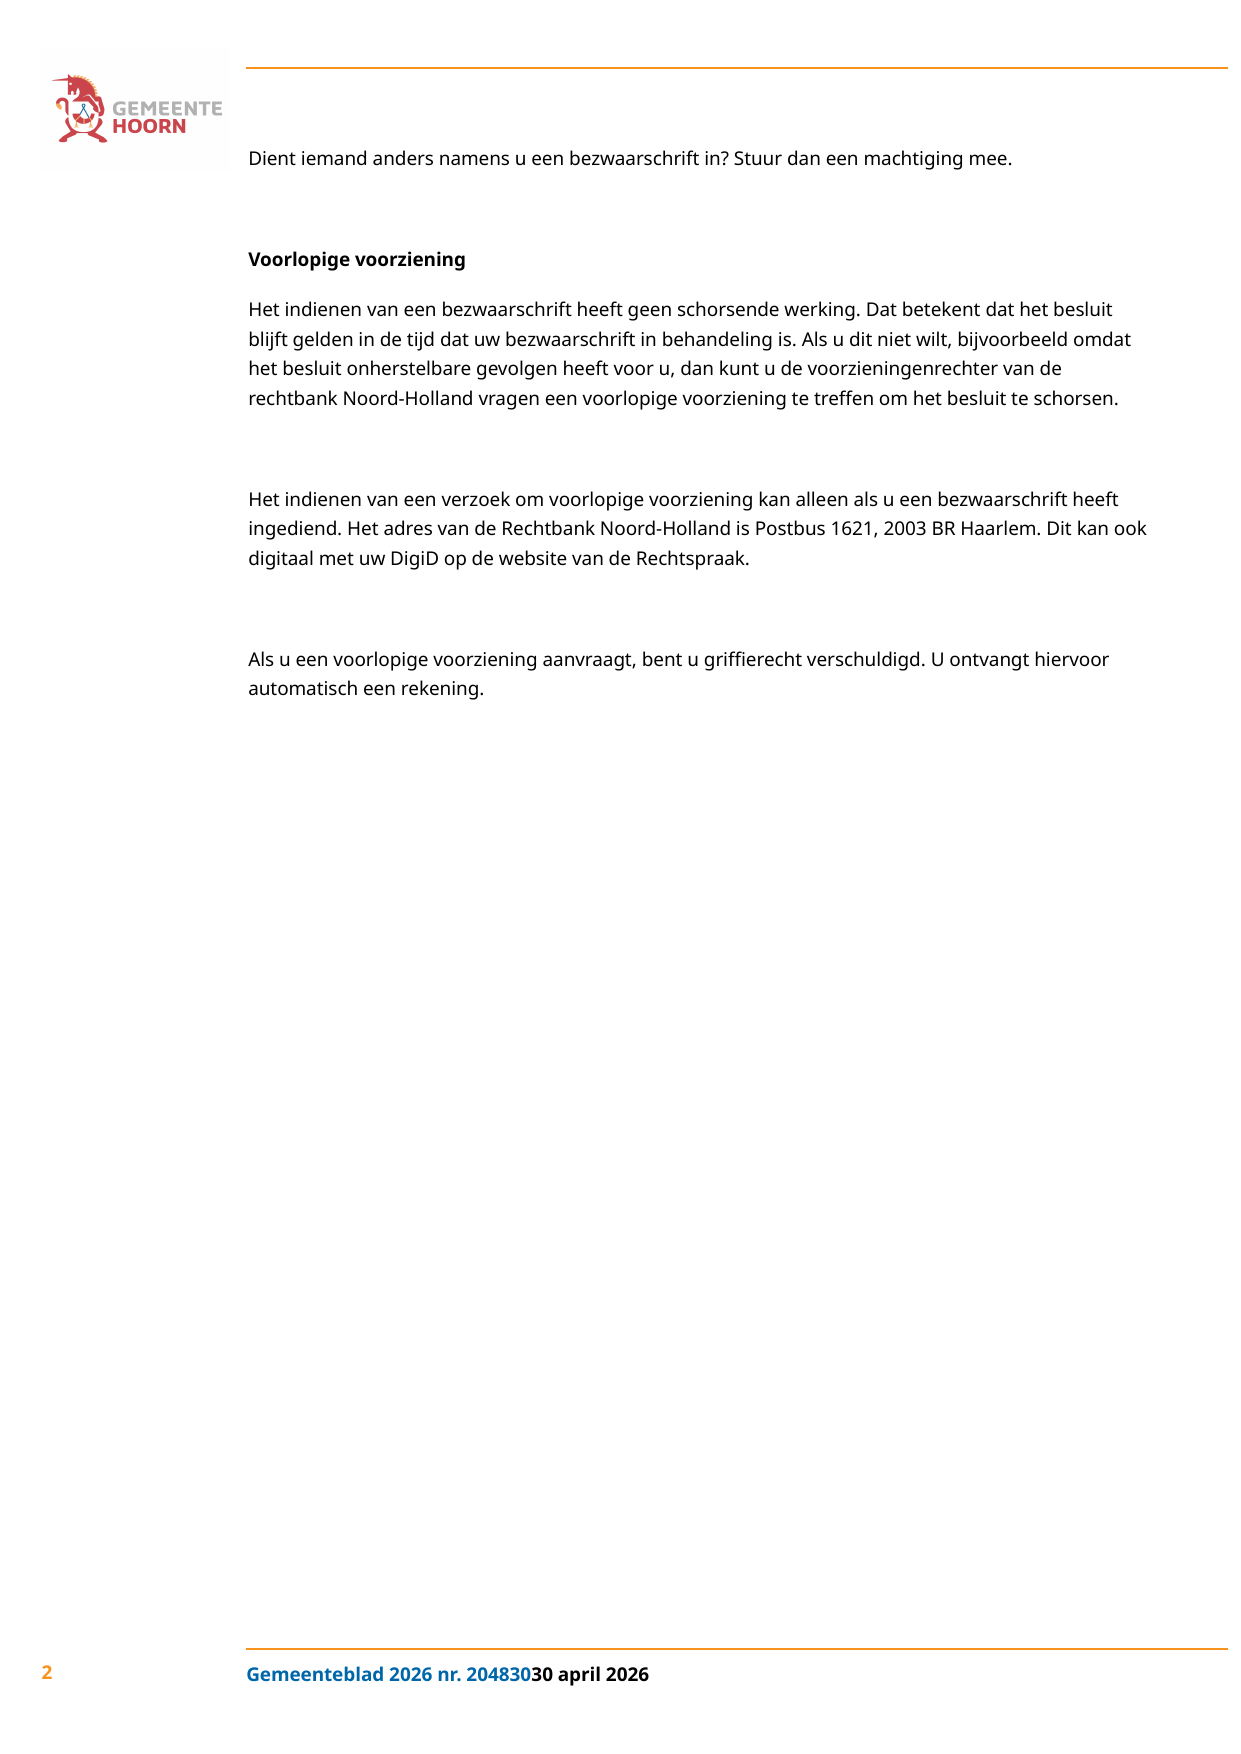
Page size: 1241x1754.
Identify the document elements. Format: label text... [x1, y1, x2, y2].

text Het indienen van een verzoek om voorlopige voorziening kan alleen als u een bezwaarschrift heeft ingediend. Het adres van de Rechtbank Noord-Holland is Postbus 1621, 2003 BR Haarlem. Dit kan ook digitaal met uw DigiD op de website van de Rechtspraak. [248, 486, 1152, 571]
picture [41, 47, 231, 172]
text Het indienen van een bezwaarschrift heeft geen schorsende werking. Dat betekent dat het besluit blijft gelden in de tijd dat uw bezwaarschrift in behandeling is. Als u dit niet wilt, bijvoorbeeld omdat het besluit onherstelbare gevolgen heeft voor u, dan kunt u de voorzieningenrechter van de rechtbank Noord-Holland vragen een voorlopige voorziening te treffen om het besluit te schorsen. [248, 296, 1152, 411]
text Voorlopige voorziening [248, 246, 1152, 272]
text Als u een voorlopige voorziening aanvraagt, bent u griffierecht verschuldigd. U ontvangt hiervoor automatisch een rekening. [248, 646, 1152, 701]
text Dient iemand anders namens u een bezwaarschrift in? Stuur dan een machtiging mee. [248, 145, 1152, 171]
